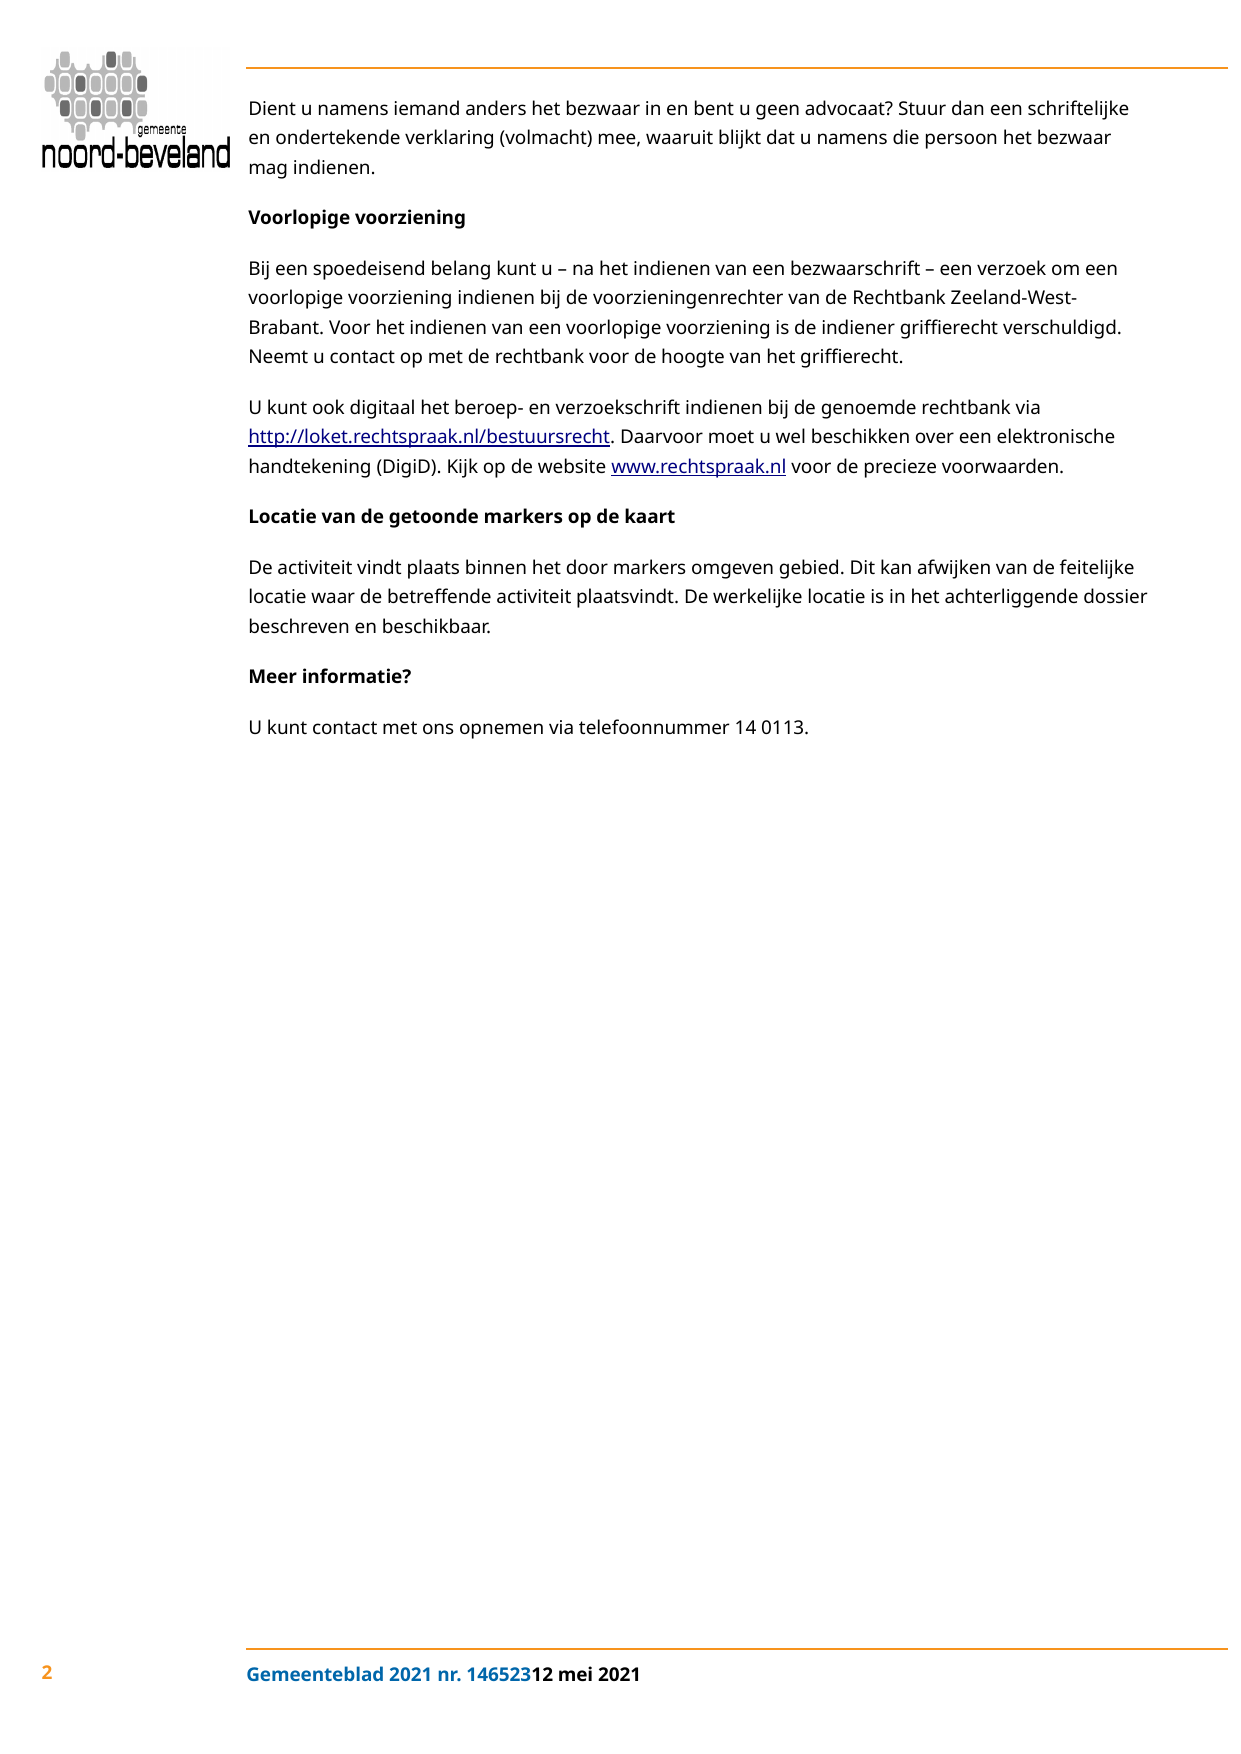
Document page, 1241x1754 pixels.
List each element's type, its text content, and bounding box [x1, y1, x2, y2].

picture [41, 47, 231, 172]
text Bij een spoedeisend belang kunt u – na het indienen van een bezwaarschrift – een verzoek om een voorlopige voorziening indienen bij de voorzieningenrechter van de Rechtbank Zeeland-West-Brabant. Voor het indienen van een voorlopige voorziening is de indiener griffierecht verschuldigd. Neemt u contact op met de rechtbank voor de hoogte van het griffierecht. [248, 255, 1152, 369]
text Voorlopige voorziening [248, 204, 1152, 230]
text Meer informatie? [248, 663, 1152, 689]
text Locatie van de getoonde markers op de kaart [248, 503, 1152, 529]
text De activiteit vindt plaats binnen het door markers omgeven gebied. Dit kan afwijken van de feitelijke locatie waar de betreffende activiteit plaatsvindt. De werkelijke locatie is in het achterliggende dossier beschreven en beschikbaar. [248, 554, 1152, 639]
text U kunt ook digitaal het beroep- en verzoekschrift indienen bij de genoemde rechtbank via http://loket.rechtspraak.nl/bestuursrecht. Daarvoor moet u wel beschikken over een elektronische handtekening (DigiD). Kijk op de website www.rechtspraak.nl voor de precieze voorwaarden. [248, 394, 1152, 479]
text U kunt contact met ons opnemen via telefoonnummer 14 0113. [248, 714, 1152, 740]
text Dient u namens iemand anders het bezwaar in en bent u geen advocaat? Stuur dan een schriftelijke en ondertekende verklaring (volmacht) mee, waaruit blijkt dat u namens die persoon het bezwaar mag indienen. [248, 95, 1152, 180]
